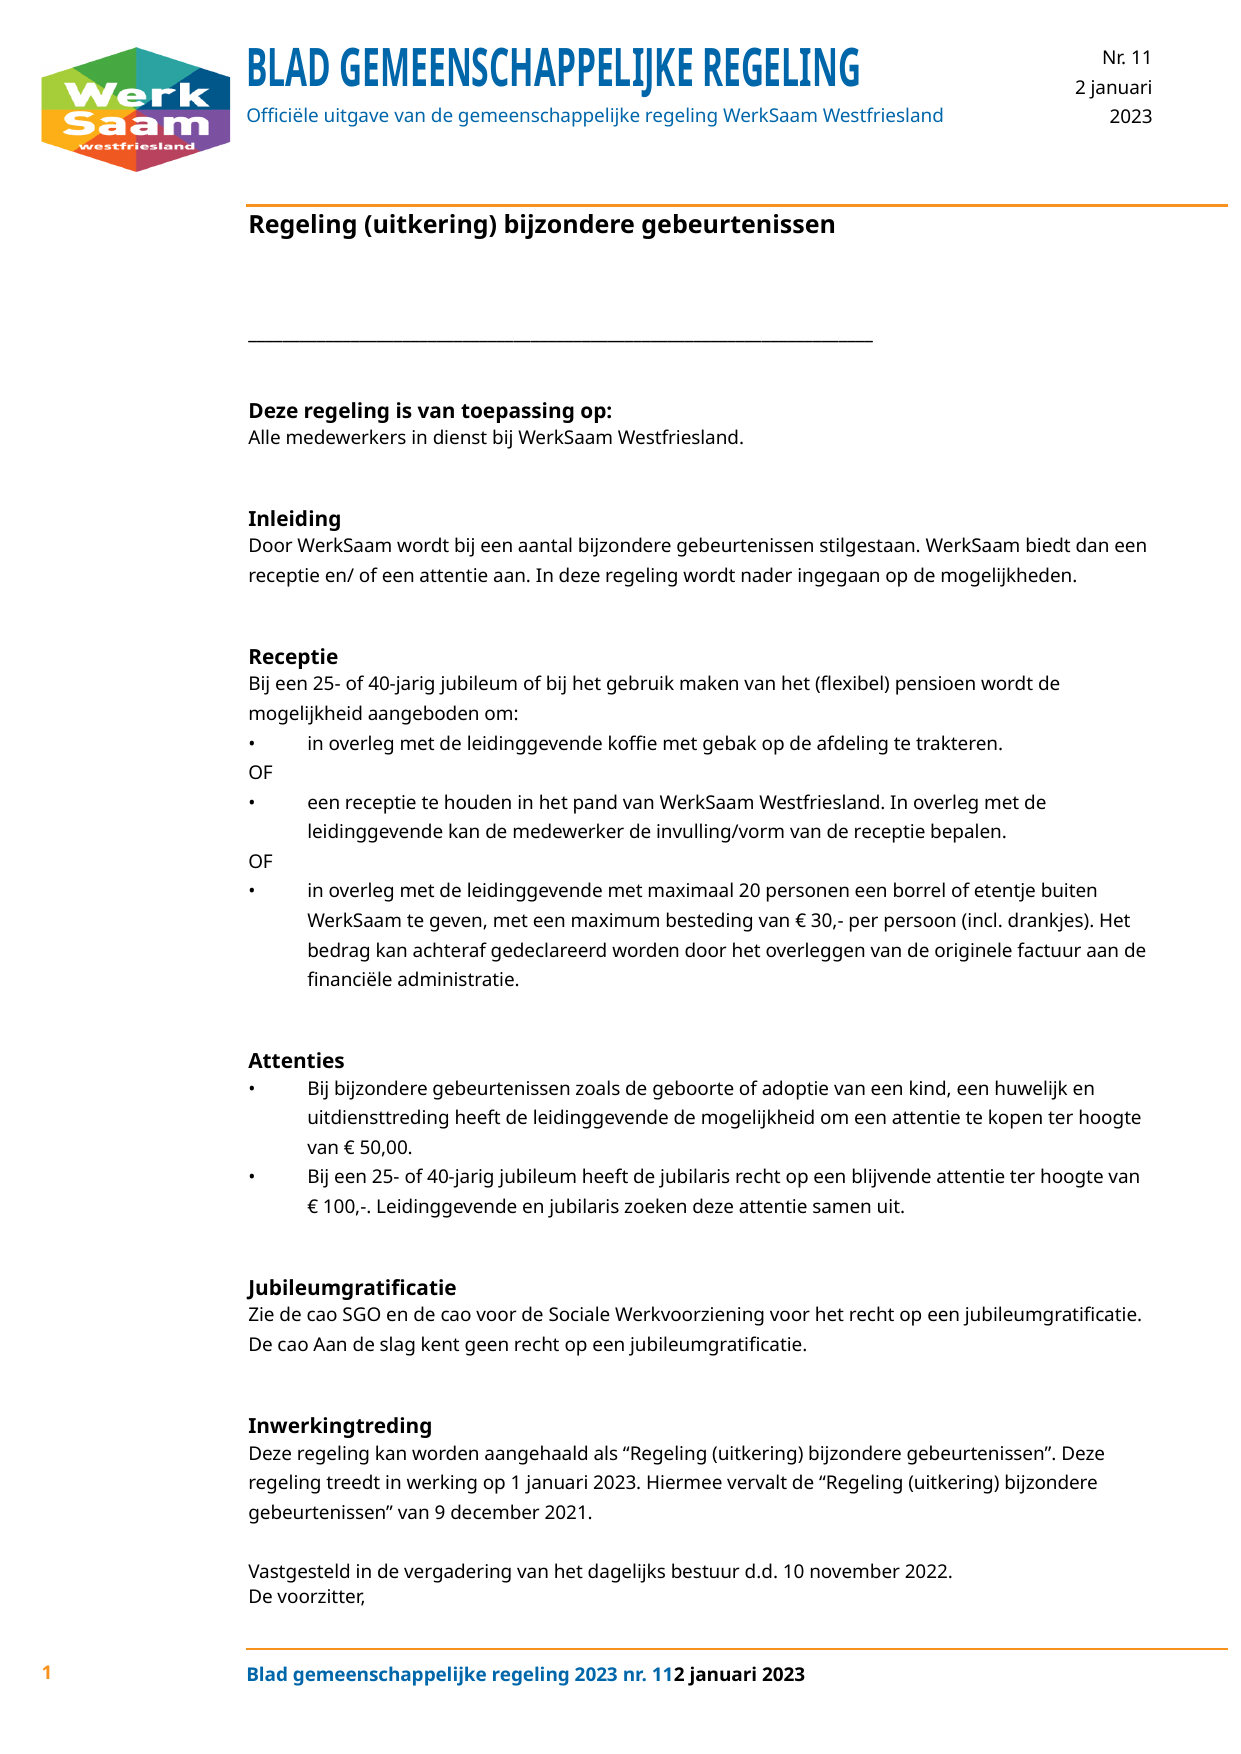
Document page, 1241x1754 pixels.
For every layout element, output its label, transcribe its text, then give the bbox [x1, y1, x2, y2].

text Inleiding [248, 504, 1152, 533]
text Deze regeling is van toepassing op: [248, 396, 1152, 424]
text OF [248, 759, 1152, 785]
text De voorzitter, [248, 1584, 1152, 1609]
text Vastgesteld in de vergadering van het dagelijks bestuur d.d. 10 november 2022. [248, 1558, 1152, 1584]
text Regeling (uitkering) bijzondere gebeurtenissen [248, 207, 1152, 241]
list in overleg met de leidinggevende koffie met gebak op de afdeling te trakteren. [248, 730, 1152, 756]
list Bij bijzondere gebeurtenissen zoals de geboorte of adoptie van een kind, een huwelijk en uitdiensttreding heeft de leidinggevende de mogelijkheid om een attentie te kopen ter hoogte van € 50,00. [248, 1075, 1152, 1160]
text Bij een 25- of 40-jarig jubileum of bij het gebruik maken van het (flexibel) pensioen wordt de mogelijkheid aangeboden om: [248, 671, 1152, 726]
text _________________________________________________________________________ [248, 317, 1152, 345]
text Alle medewerkers in dienst bij WerkSaam Westfriesland. [248, 424, 1152, 450]
text Door WerkSaam wordt bij een aantal bijzondere gebeurtenissen stilgestaan. WerkSaam biedt dan een receptie en/ of een attentie aan. In deze regeling wordt nader ingegaan op de mogelijkheden. [248, 533, 1152, 588]
text OF [248, 848, 1152, 874]
picture [41, 47, 231, 172]
text Receptie [248, 642, 1152, 671]
text Deze regeling kan worden aangehaald als “Regeling (uitkering) bijzondere gebeurtenissen”. Deze regeling treedt in werking op 1 januari 2023. Hiermee vervalt de “Regeling (uitkering) bijzondere gebeurtenissen” van 9 december 2021. [248, 1440, 1152, 1524]
list een receptie te houden in het pand van WerkSaam Westfriesland. In overleg met de leidinggevende kan de medewerker de invulling/vorm van de receptie bepalen. [248, 789, 1152, 844]
list Bij een 25- of 40-jarig jubileum heeft de jubilaris recht op een blijvende attentie ter hoogte van € 100,-. Leidinggevende en jubilaris zoeken deze attentie samen uit. [248, 1164, 1152, 1219]
text Jubileumgratificatie [248, 1273, 1152, 1302]
text Zie de cao SGO en de cao voor de Sociale Werkvoorziening voor het recht op een jubileumgratificatie. De cao Aan de slag kent geen recht op een jubileumgratificatie. [248, 1302, 1152, 1357]
text Inwerkingtreding [248, 1411, 1152, 1440]
list in overleg met de leidinggevende met maximaal 20 personen een borrel of etentje buiten WerkSaam te geven, met een maximum besteding van € 30,- per persoon (incl. drankjes). Het bedrag kan achteraf gedeclareerd worden door het overleggen van de originele factuur aan de financiële administratie. [248, 878, 1152, 992]
text Attenties [248, 1046, 1152, 1075]
